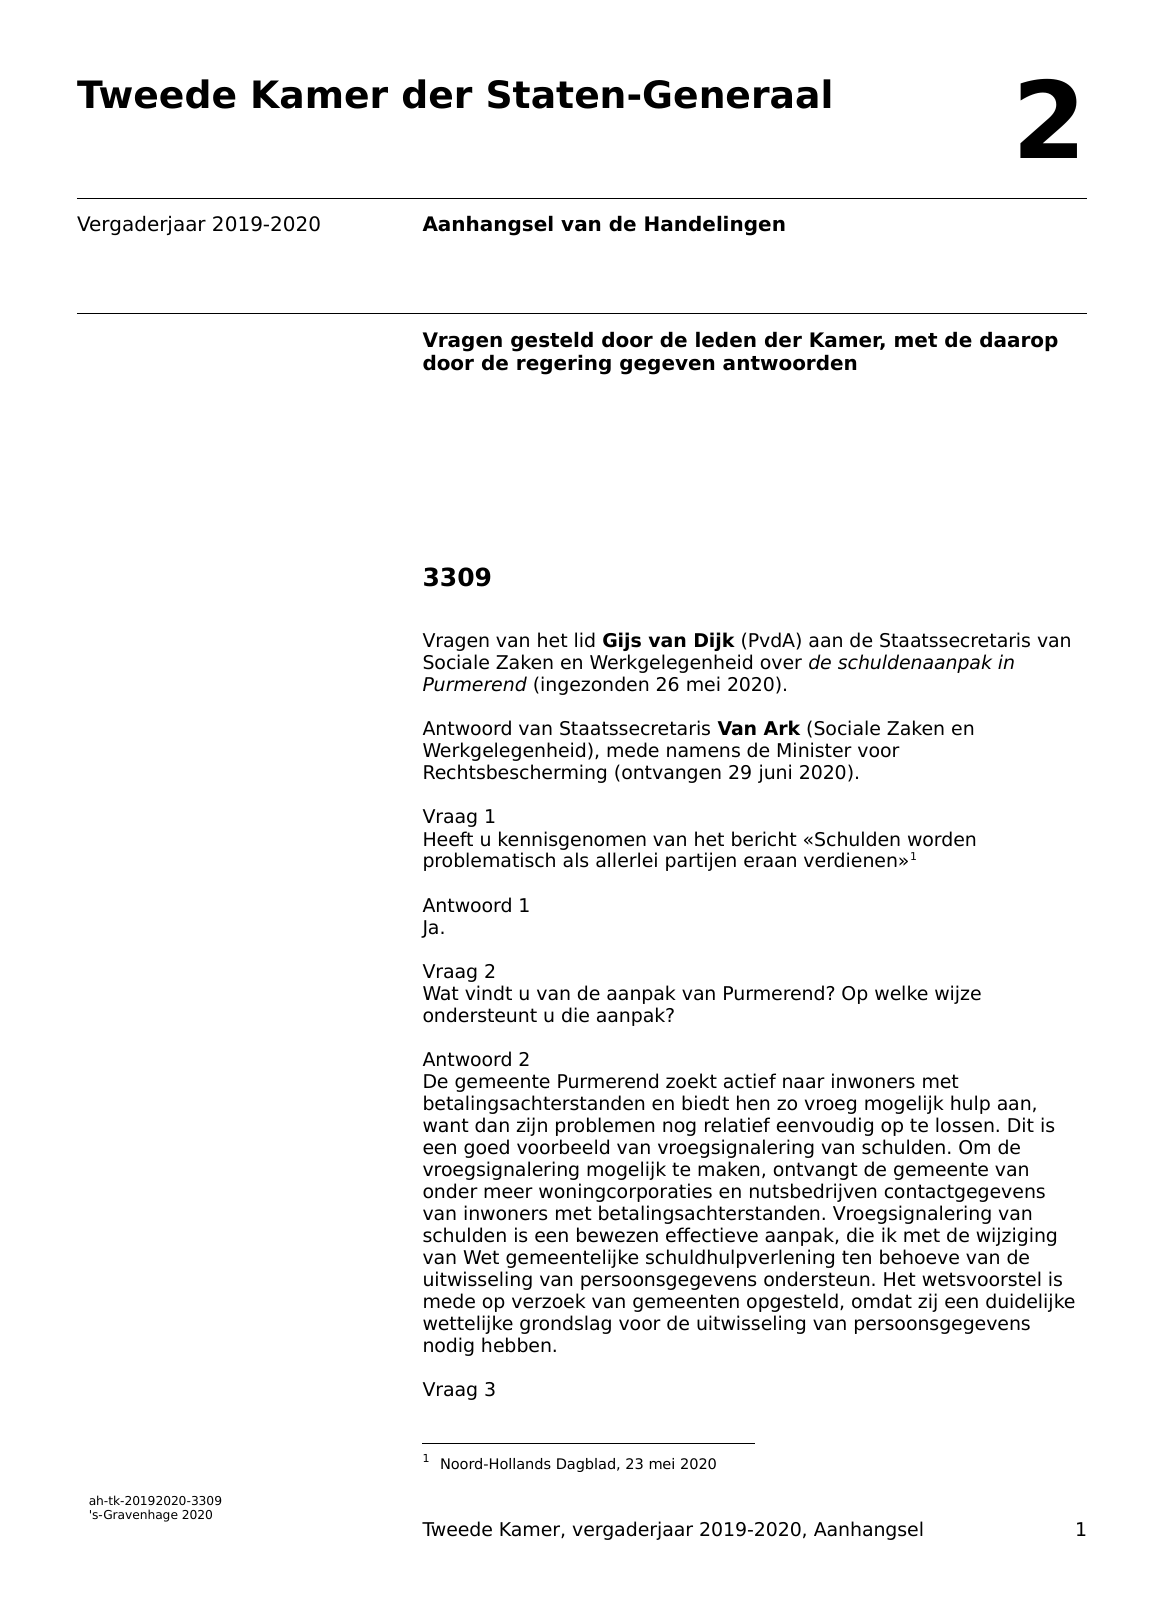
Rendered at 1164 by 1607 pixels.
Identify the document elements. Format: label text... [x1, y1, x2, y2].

table_header Tweede Kamer der Staten-Generaal [77, 59, 886, 198]
text Vraag 3 [422, 1379, 1087, 1401]
text Heeft u kennisgenomen van het bericht «Schulden worden problematisch als allerlei partijen eraan verdienen» [422, 828, 1087, 872]
text 3309 [422, 563, 1087, 592]
table_cell Vergaderjaar 2019-2020 [77, 199, 422, 313]
table_cell [77, 314, 422, 375]
text Antwoord van Staatssecretaris Van Ark (Sociale Zaken en Werkgelegenheid), mede namens de Minister voor Rechtsbescherming (ontvangen 29 juni 2020). [422, 718, 1087, 784]
text 's-Gravenhage 2020 [88, 1508, 323, 1522]
text Vraag 1 [422, 806, 1087, 828]
text ah-tk-20192020-3309 [88, 1494, 323, 1508]
text Wat vindt u van de aanpak van Purmerend? Op welke wijze ondersteunt u die aanpak? [422, 983, 1087, 1027]
text Vragen van het lid Gijs van Dijk (PvdA) aan de Staatssecretaris van Sociale Zaken en Werkgelegenheid over de schuldenaanpak in Purmerend (ingezonden 26 mei 2020). [422, 630, 1087, 696]
text Antwoord 1 [422, 894, 1087, 917]
text Noord-Hollands Dagblad, 23 mei 2020 [422, 1452, 1087, 1474]
table_header 2 [886, 59, 1087, 198]
text De gemeente Purmerend zoekt actief naar inwoners met betalingsachterstanden en biedt hen zo vroeg mogelijk hulp aan, want dan zijn problemen nog relatief eenvoudig op te lossen. Dit is een goed voorbeeld van vroegsignalering van schulden. Om de vroegsignalering mogelijk te maken, ontvangt de gemeente van onder meer woningcorporaties en nutsbedrijven contactgegevens van inwoners met betalingsachterstanden. Vroegsignalering van schulden is een bewezen effectieve aanpak, die ik met de wijziging van Wet gemeentelijke schuldhulpverlening ten behoeve van de uitwisseling van persoonsgegevens ondersteun. Het wetsvoorstel is mede op verzoek van gemeenten opgesteld, omdat zij een duidelijke wettelijke grondslag voor de uitwisseling van persoonsgegevens nodig hebben. [422, 1071, 1087, 1357]
table_cell Vragen gesteld door de leden der Kamer, met de daarop door de regering gegeven antwoorden [422, 314, 1087, 375]
table_cell Aanhangsel van de Handelingen [422, 199, 1087, 313]
text Vraag 2 [422, 961, 1087, 983]
text Antwoord 2 [422, 1049, 1087, 1071]
text Ja. [422, 917, 1087, 938]
